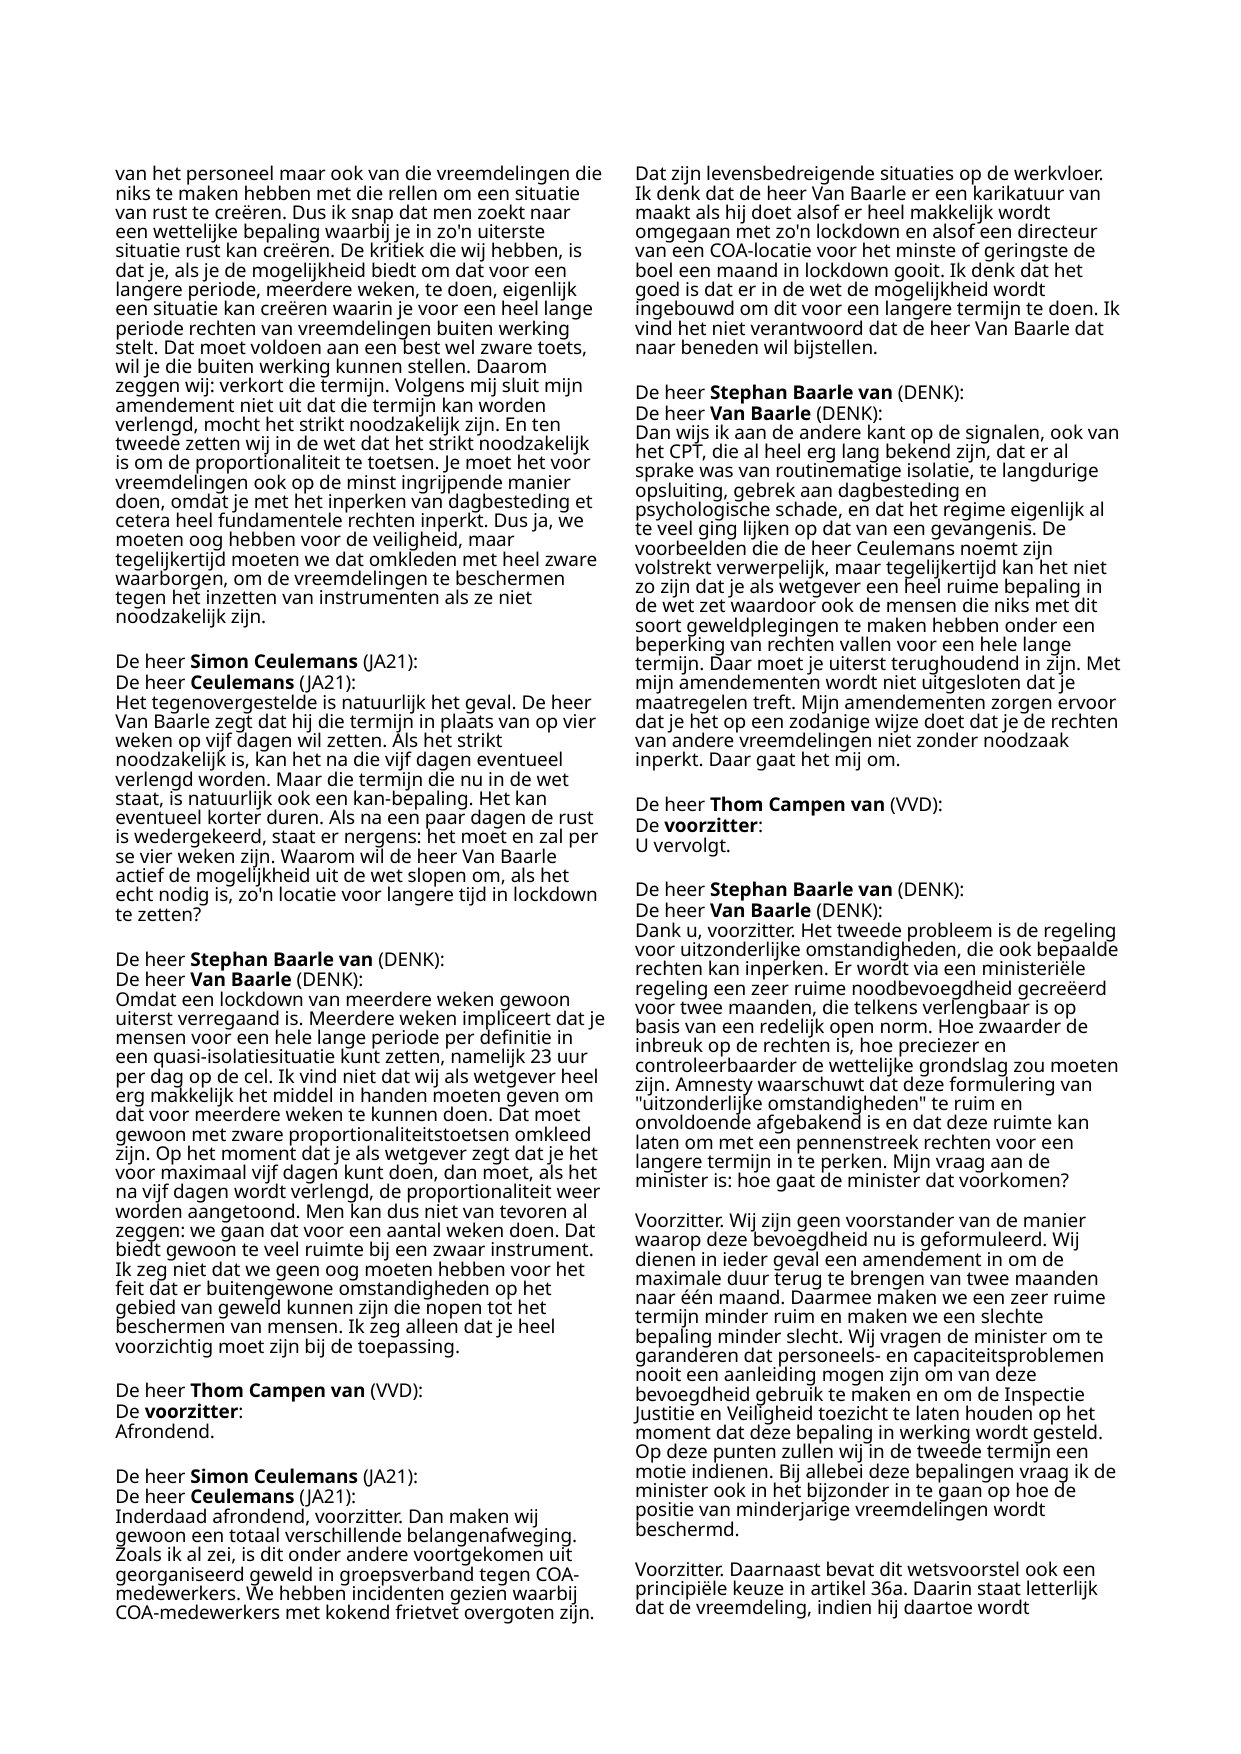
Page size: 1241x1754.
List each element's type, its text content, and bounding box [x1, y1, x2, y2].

text De heer Van Baarle (DENK): [635, 404, 1125, 424]
text De heer Thom Campen van (VVD): [115, 1378, 605, 1403]
text De heer Stephan Baarle van (DENK): [635, 877, 1125, 902]
text De heer Stephan Baarle van (DENK): [635, 379, 1125, 404]
text De voorzitter: [635, 817, 1125, 837]
text Omdat een lockdown van meerdere weken gewoon uiterst verregaand is. Meerdere weken impliceert dat je mensen voor een hele lange periode per definitie in een quasi-isolatiesituatie kunt zetten, namelijk 23 uur per dag op de cel. Ik vind niet dat wij als wetgever heel erg makkelijk het middel in handen moeten geven om dat voor meerdere weken te kunnen doen. Dat moet gewoon met zware proportionaliteitstoetsen omkleed zijn. Op het moment dat je als wetgever zegt dat je het voor maximaal vijf dagen kunt doen, dan moet, als het na vijf dagen wordt verlengd, de proportionaliteit weer worden aangetoond. Men kan dus niet van tevoren al zeggen: we gaan dat voor een aantal weken doen. Dat biedt gewoon te veel ruimte bij een zwaar instrument. Ik zeg niet dat we geen oog moeten hebben voor het feit dat er buitengewone omstandigheden op het gebied van geweld kunnen zijn die nopen tot het beschermen van mensen. Ik zeg alleen dat je heel voorzichtig moet zijn bij de toepassing. [115, 991, 605, 1357]
text Dat zijn levensbedreigende situaties op de werkvloer. Ik denk dat de heer Van Baarle er een karikatuur van maakt als hij doet alsof er heel makkelijk wordt omgegaan met zo'n lockdown en alsof een directeur van een COA-locatie voor het minste of geringste de boel een maand in lockdown gooit. Ik denk dat het goed is dat er in de wet de mogelijkheid wordt ingebouwd om dit voor een langere termijn te doen. Ik vind het niet verantwoord dat de heer Van Baarle dat naar beneden wil bijstellen. [635, 165, 1125, 358]
text De voorzitter: [115, 1403, 605, 1423]
text De heer Simon Ceulemans (JA21): [115, 1463, 605, 1488]
text De heer Ceulemans (JA21): [115, 1488, 605, 1508]
text Dank u, voorzitter. Het tweede probleem is de regeling voor uitzonderlijke omstandigheden, die ook bepaalde rechten kan inperken. Er wordt via een ministeriële regeling een zeer ruime noodbevoegdheid gecreëerd voor twee maanden, die telkens verlengbaar is op basis van een redelijk open norm. Hoe zwaarder de inbreuk op de rechten is, hoe preciezer en controleerbaarder de wettelijke grondslag zou moeten zijn. Amnesty waarschuwt dat deze formulering van "uitzonderlijke omstandigheden" te ruim en onvoldoende afgebakend is en dat deze ruimte kan laten om met een pennenstreek rechten voor een langere termijn in te perken. Mijn vraag aan de minister is: hoe gaat de minister dat voorkomen? [635, 922, 1125, 1191]
text Het tegenovergestelde is natuurlijk het geval. De heer Van Baarle zegt dat hij die termijn in plaats van op vier weken op vijf dagen wil zetten. Als het strikt noodzakelijk is, kan het na die vijf dagen eventueel verlengd worden. Maar die termijn die nu in de wet staat, is natuurlijk ook een kan-bepaling. Het kan eventueel korter duren. Als na een paar dagen de rust is wedergekeerd, staat er nergens: het moet en zal per se vier weken zijn. Waarom wil de heer Van Baarle actief de mogelijkheid uit de wet slopen om, als het echt nodig is, zo'n locatie voor langere tijd in lockdown te zetten? [115, 694, 605, 925]
text De heer Simon Ceulemans (JA21): [115, 649, 605, 674]
text De heer Ceulemans (JA21): [115, 674, 605, 694]
text Voorzitter. Wij zijn geen voorstander van de manier waarop deze bevoegdheid nu is geformuleerd. Wij dienen in ieder geval een amendement in om de maximale duur terug te brengen van twee maanden naar één maand. Daarmee maken we een zeer ruime termijn minder ruim en maken we een slechte bepaling minder slecht. Wij vragen de minister om te garanderen dat personeels- en capaciteitsproblemen nooit een aanleiding mogen zijn om van deze bevoegdheid gebruik te maken en om de Inspectie Justitie en Veiligheid toezicht te laten houden op het moment dat deze bepaling in werking wordt gesteld. Op deze punten zullen wij in de tweede termijn een motie indienen. Bij allebei deze bepalingen vraag ik de minister ook in het bijzonder in te gaan op hoe de positie van minderjarige vreemdelingen wordt beschermd. [635, 1212, 1125, 1540]
text Afrondend. [115, 1423, 605, 1442]
text U vervolgt. [635, 837, 1125, 856]
text De heer Thom Campen van (VVD): [635, 792, 1125, 817]
text De heer Van Baarle (DENK): [635, 902, 1125, 922]
text Voorzitter. Daarnaast bevat dit wetsvoorstel ook een principiële keuze in artikel 36a. Daarin staat letterlijk dat de vreemdeling, indien hij daartoe wordt [635, 1561, 1125, 1618]
text Inderdaad afrondend, voorzitter. Dan maken wij gewoon een totaal verschillende belangenafweging. Zoals ik al zei, is dit onder andere voortgekomen uit georganiseerd geweld in groepsverband tegen COA-medewerkers. We hebben incidenten gezien waarbij COA-medewerkers met kokend frietvet overgoten zijn. [115, 1508, 605, 1623]
text De heer Van Baarle (DENK): [115, 971, 605, 991]
text De heer Stephan Baarle van (DENK): [115, 946, 605, 971]
text van het personeel maar ook van die vreemdelingen die niks te maken hebben met die rellen om een situatie van rust te creëren. Dus ik snap dat men zoekt naar een wettelijke bepaling waarbij je in zo'n uiterste situatie rust kan creëren. De kritiek die wij hebben, is dat je, als je de mogelijkheid biedt om dat voor een langere periode, meerdere weken, te doen, eigenlijk een situatie kan creëren waarin je voor een heel lange periode rechten van vreemdelingen buiten werking stelt. Dat moet voldoen aan een best wel zware toets, wil je die buiten werking kunnen stellen. Daarom zeggen wij: verkort die termijn. Volgens mij sluit mijn amendement niet uit dat die termijn kan worden verlengd, mocht het strikt noodzakelijk zijn. En ten tweede zetten wij in de wet dat het strikt noodzakelijk is om de proportionaliteit te toetsen. Je moet het voor vreemdelingen ook op de minst ingrijpende manier doen, omdat je met het inperken van dagbesteding et cetera heel fundamentele rechten inperkt. Dus ja, we moeten oog hebben voor de veiligheid, maar tegelijkertijd moeten we dat omkleden met heel zware waarborgen, om de vreemdelingen te beschermen tegen het inzetten van instrumenten als ze niet noodzakelijk zijn. [115, 165, 605, 628]
text Dan wijs ik aan de andere kant op de signalen, ook van het CPT, die al heel erg lang bekend zijn, dat er al sprake was van routinematige isolatie, te langdurige opsluiting, gebrek aan dagbesteding en psychologische schade, en dat het regime eigenlijk al te veel ging lijken op dat van een gevangenis. De voorbeelden die de heer Ceulemans noemt zijn volstrekt verwerpelijk, maar tegelijkertijd kan het niet zo zijn dat je als wetgever een heel ruime bepaling in de wet zet waardoor ook de mensen die niks met dit soort geweldplegingen te maken hebben onder een beperking van rechten vallen voor een hele lange termijn. Daar moet je uiterst terughoudend in zijn. Met mijn amendementen wordt niet uitgesloten dat je maatregelen treft. Mijn amendementen zorgen ervoor dat je het op een zodanige wijze doet dat je de rechten van andere vreemdelingen niet zonder noodzaak inperkt. Daar gaat het mij om. [635, 424, 1125, 771]
